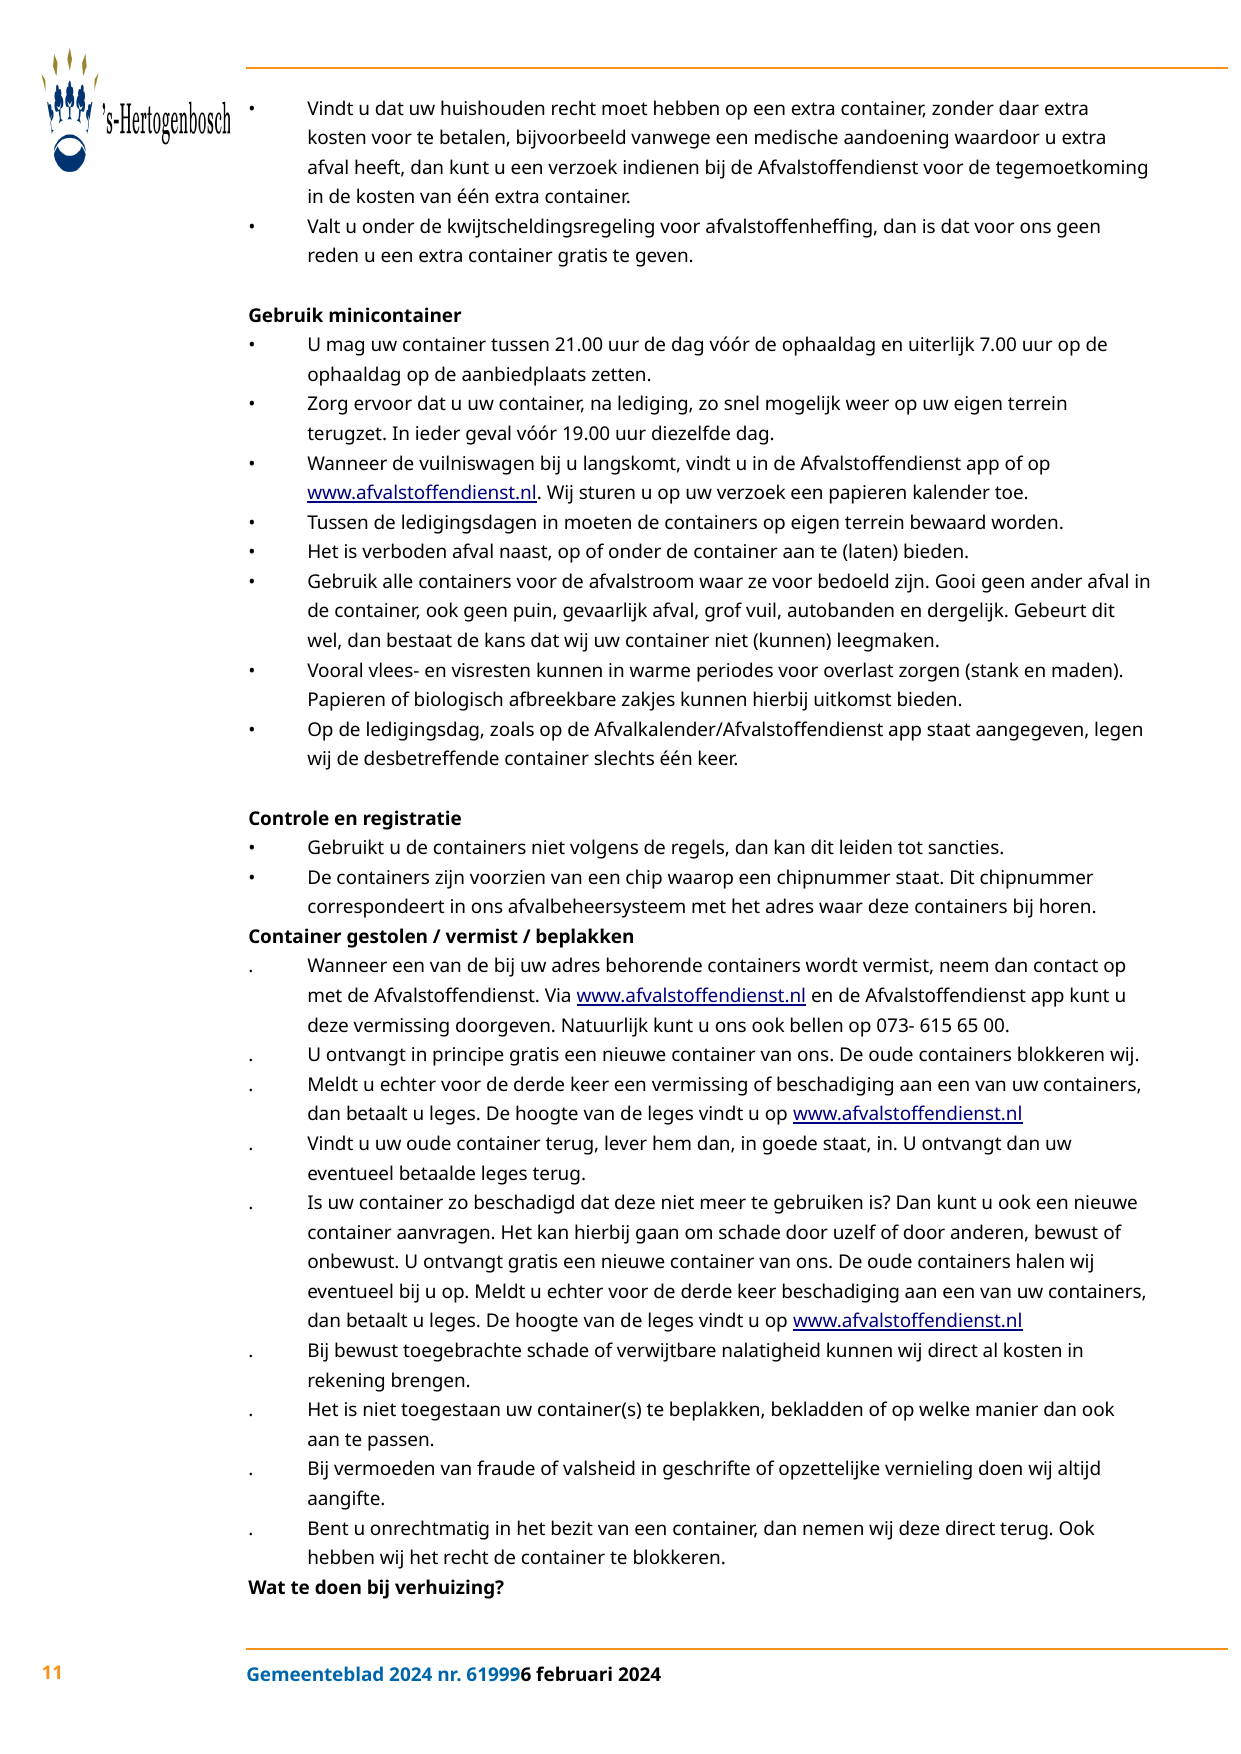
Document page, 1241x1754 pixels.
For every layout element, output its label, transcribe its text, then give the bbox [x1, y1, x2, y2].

list Bij vermoeden van fraude of valsheid in geschrifte of opzettelijke vernieling doen wij altijd aangifte. [248, 1456, 1152, 1511]
list Valt u onder de kwijtscheldingsregeling voor afvalstoffenheffing, dan is dat voor ons geen reden u een extra container gratis te geven. [248, 213, 1152, 268]
list Is uw container zo beschadigd dat deze niet meer te gebruiken is? Dan kunt u ook een nieuwe container aanvragen. Het kan hierbij gaan om schade door uzelf of door anderen, bewust of onbewust. U ontvangt gratis een nieuwe container van ons. De oude containers halen wij eventueel bij u op. Meldt u echter voor de derde keer beschadiging aan een van uw containers, dan betaalt u leges. De hoogte van de leges vindt u op www.afvalstoffendienst.nl [248, 1189, 1152, 1333]
list Gebruik alle containers voor de afvalstroom waar ze voor bedoeld zijn. Gooi geen ander afval in de container, ook geen puin, gevaarlijk afval, grof vuil, autobanden en dergelijk. Gebeurt dit wel, dan bestaat de kans dat wij uw container niet (kunnen) leegmaken. [248, 568, 1152, 653]
list Zorg ervoor dat u uw container, na lediging, zo snel mogelijk weer op uw eigen terrein terugzet. In ieder geval vóór 19.00 uur diezelfde dag. [248, 391, 1152, 446]
list Vooral vlees- en visresten kunnen in warme periodes voor overlast zorgen (stank en maden). Papieren of biologisch afbreekbare zakjes kunnen hierbij uitkomst bieden. [248, 657, 1152, 712]
list Het is verboden afval naast, op of onder de container aan te (laten) bieden. [248, 538, 1152, 564]
picture [41, 47, 231, 172]
text Gebruik minicontainer [248, 302, 1152, 328]
list Meldt u echter voor de derde keer een vermissing of beschadiging aan een van uw containers, dan betaalt u leges. De hoogte van de leges vindt u op www.afvalstoffendienst.nl [248, 1071, 1152, 1126]
list Op de ledigingsdag, zoals op de Afvalkalender/Afvalstoffendienst app staat aangegeven, legen wij de desbetreffende container slechts één keer. [248, 716, 1152, 771]
list U ontvangt in principe gratis een nieuwe container van ons. De oude containers blokkeren wij. [248, 1041, 1152, 1067]
list Het is niet toegestaan uw container(s) te beplakken, bekladden of op welke manier dan ook aan te passen. [248, 1396, 1152, 1452]
list Tussen de ledigingsdagen in moeten de containers op eigen terrein bewaard worden. [248, 509, 1152, 535]
list Bent u onrechtmatig in het bezit van een container, dan nemen wij deze direct terug. Ook hebben wij het recht de container te blokkeren. [248, 1515, 1152, 1570]
list Wanneer de vuilniswagen bij u langskomt, vindt u in de Afvalstoffendienst app of op www.afvalstoffendienst.nl. Wij sturen u op uw verzoek een papieren kalender toe. [248, 450, 1152, 505]
list Bij bewust toegebrachte schade of verwijtbare nalatigheid kunnen wij direct al kosten in rekening brengen. [248, 1337, 1152, 1393]
list Gebruikt u de containers niet volgens de regels, dan kan dit leiden tot sancties. [248, 834, 1152, 860]
list Vindt u dat uw huishouden recht moet hebben op een extra container, zonder daar extra kosten voor te betalen, bijvoorbeeld vanwege een medische aandoening waardoor u extra afval heeft, dan kunt u een verzoek indienen bij de Afvalstoffendienst voor de tegemoetkoming in de kosten van één extra container. [248, 95, 1152, 209]
list Wanneer een van de bij uw adres behorende containers wordt vermist, neem dan contact op met de Afvalstoffendienst. Via www.afvalstoffendienst.nl en de Afvalstoffendienst app kunt u deze vermissing doorgeven. Natuurlijk kunt u ons ook bellen op 073- 615 65 00. [248, 953, 1152, 1038]
text Wat te doen bij verhuizing? [248, 1574, 1152, 1600]
text Controle en registratie [248, 805, 1152, 831]
text Container gestolen / vermist / beplakken [248, 923, 1152, 949]
list De containers zijn voorzien van een chip waarop een chipnummer staat. Dit chipnummer correspondeert in ons afvalbeheersysteem met het adres waar deze containers bij horen. [248, 864, 1152, 919]
list U mag uw container tussen 21.00 uur de dag vóór de ophaaldag en uiterlijk 7.00 uur op de ophaaldag op de aanbiedplaats zetten. [248, 331, 1152, 387]
list Vindt u uw oude container terug, lever hem dan, in goede staat, in. U ontvangt dan uw eventueel betaalde leges terug. [248, 1130, 1152, 1186]
